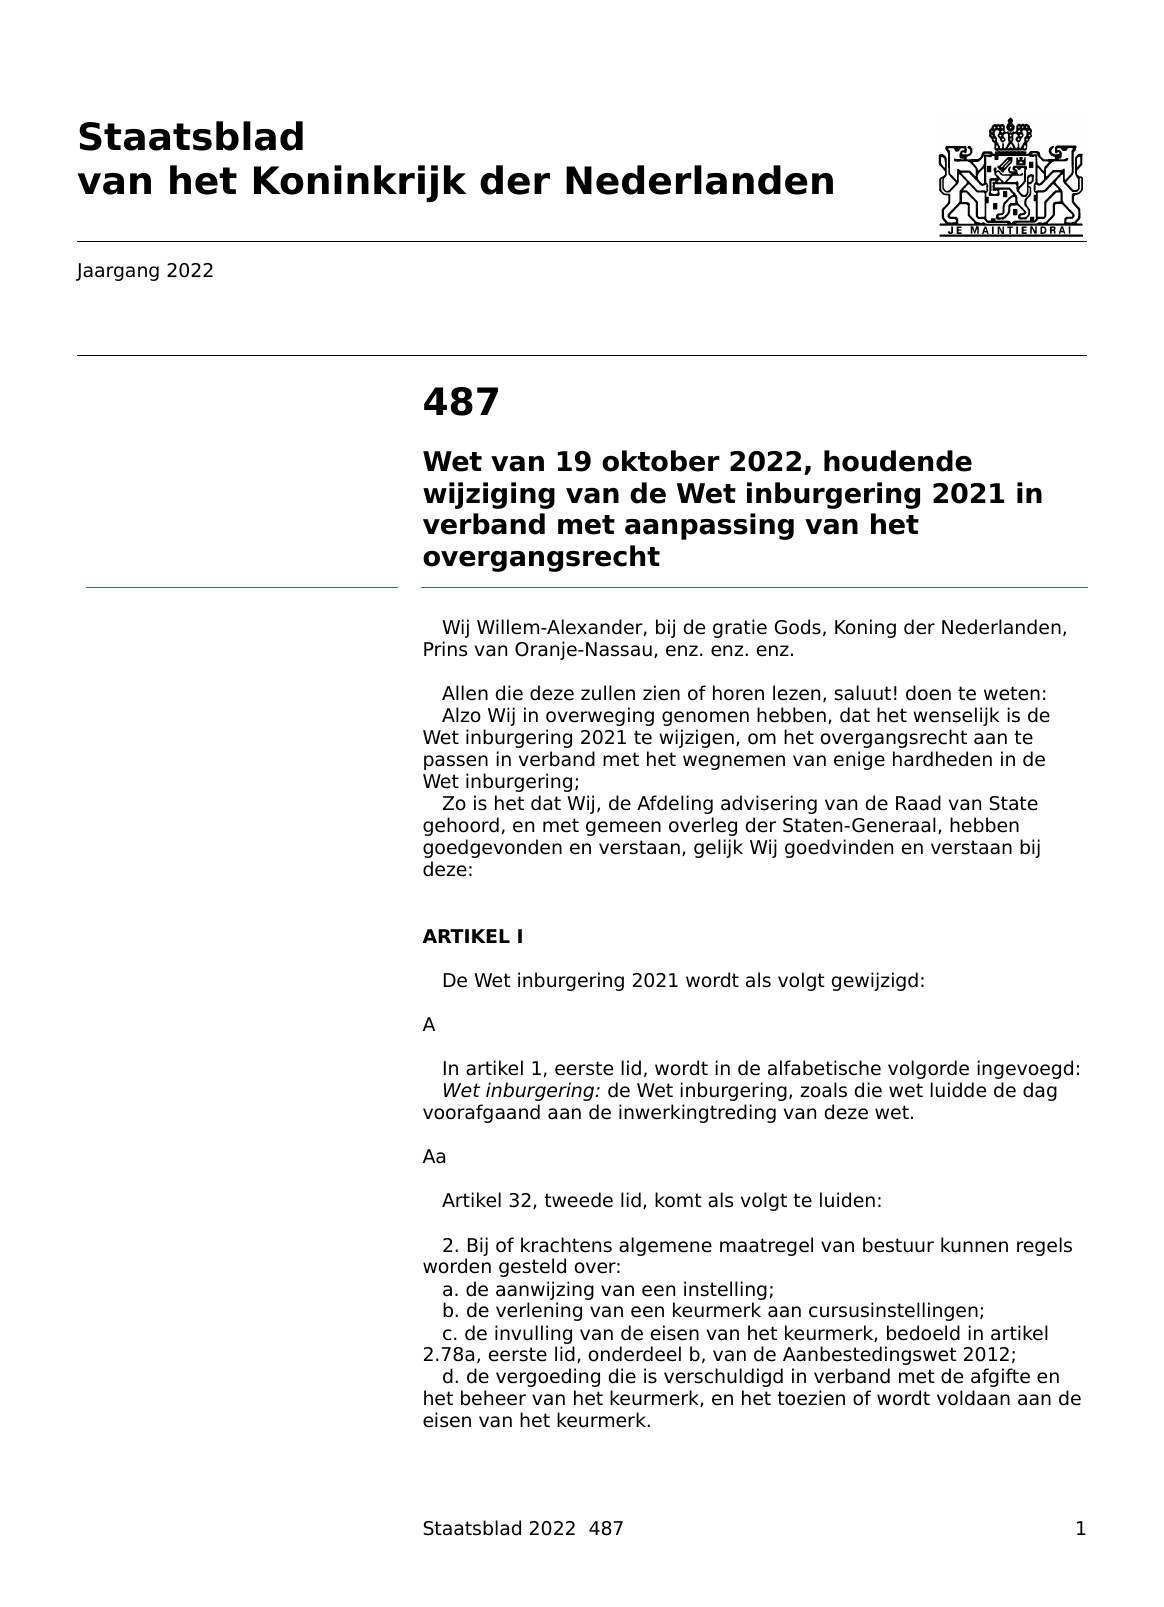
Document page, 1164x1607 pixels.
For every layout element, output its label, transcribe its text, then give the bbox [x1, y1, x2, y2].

text d. de vergoeding die is verschuldigd in verband met de afgifte en het beheer van het keurmerk, en het toezien of wordt voldaan aan de eisen van het keurmerk. [422, 1366, 1087, 1432]
text b. de verlening van een keurmerk aan cursusinstellingen; [422, 1300, 1087, 1322]
text c. de invulling van de eisen van het keurmerk, bedoeld in artikel 2.78a, eerste lid, onderdeel b, van de Aanbestedingswet 2012; [422, 1322, 1087, 1366]
text De Wet inburgering 2021 wordt als volgt gewijzigd: [422, 970, 1087, 992]
table_header [886, 100, 1087, 241]
text Wet van 19 oktober 2022, houdende wijziging van de Wet inburgering 2021 in verband met aanpassing van het overgangsrecht [422, 447, 1087, 573]
text A [422, 1014, 1087, 1036]
picture [936, 115, 1087, 240]
subtitle ARTIKEL I [422, 926, 1087, 947]
text Wij Willem-Alexander, bij de gratie Gods, Koning der Nederlanden, Prins van Oranje-Nassau, enz. enz. enz. [422, 617, 1087, 661]
text In artikel 1, eerste lid, wordt in de alfabetische volgorde ingevoegd: [422, 1058, 1087, 1080]
table_header Staatsblad van het Koninkrijk der Nederlanden [77, 100, 886, 241]
text Zo is het dat Wij, de Afdeling advisering van de Raad van State gehoord, en met gemeen overleg der Staten-Generaal, hebben goedgevonden en verstaan, gelijk Wij goedvinden en verstaan bij deze: [422, 793, 1087, 881]
table_cell Jaargang 2022 [77, 242, 1087, 355]
text 2. Bij of krachtens algemene maatregel van bestuur kunnen regels worden gesteld over: [422, 1234, 1087, 1278]
text Aa [422, 1146, 1087, 1168]
subtitle 487 [422, 381, 1087, 424]
text Artikel 32, tweede lid, komt als volgt te luiden: [422, 1190, 1087, 1212]
text a. de aanwijzing van een instelling; [422, 1278, 1087, 1300]
text Wet inburgering: de Wet inburgering, zoals die wet luidde de dag voorafgaand aan de inwerkingtreding van deze wet. [422, 1080, 1087, 1124]
text Allen die deze zullen zien of horen lezen, saluut! doen te weten: [422, 683, 1087, 705]
text Alzo Wij in overweging genomen hebben, dat het wenselijk is de Wet inburgering 2021 te wijzigen, om het overgangsrecht aan te passen in verband met het wegnemen van enige hardheden in de Wet inburgering; [422, 705, 1087, 793]
